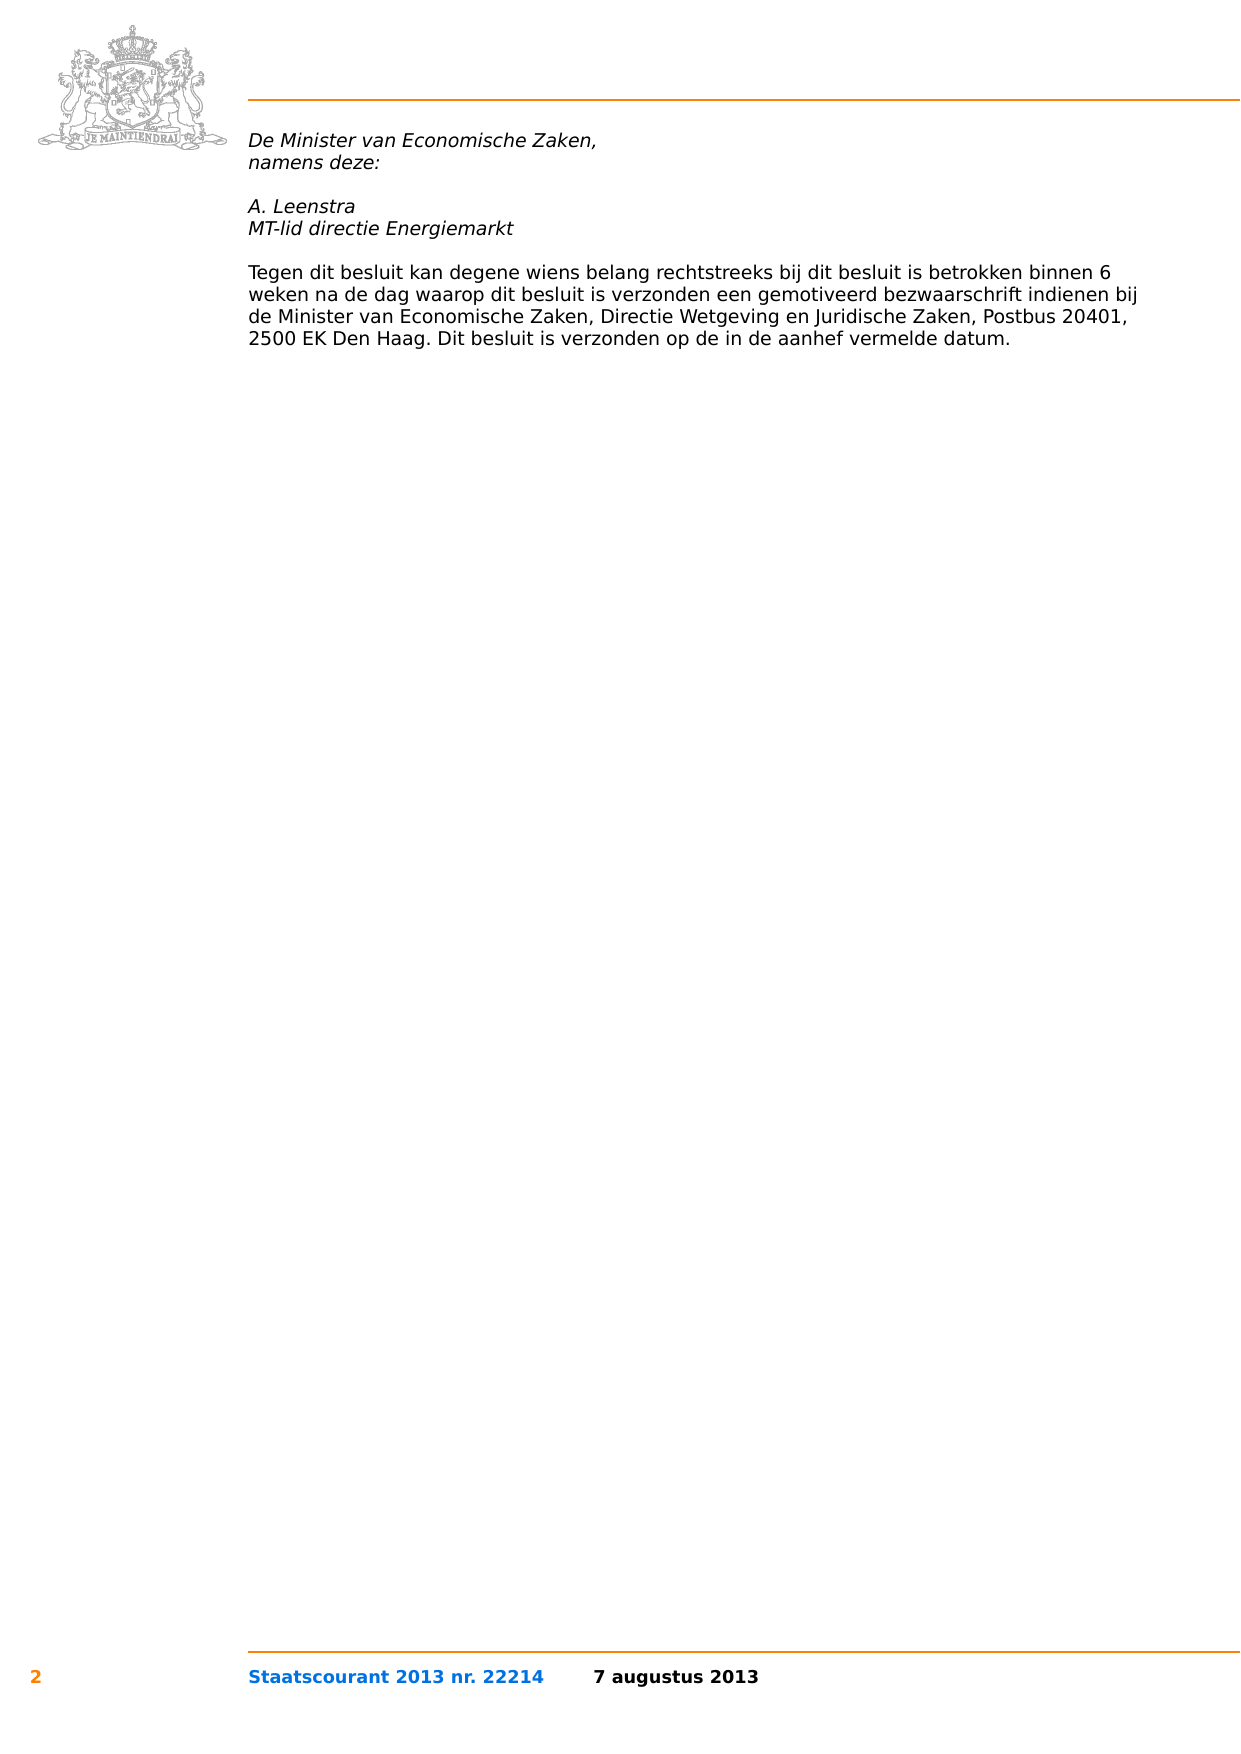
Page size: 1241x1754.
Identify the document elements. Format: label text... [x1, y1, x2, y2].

text Tegen dit besluit kan degene wiens belang rechtstreeks bij dit besluit is betrokken binnen 6 weken na de dag waarop dit besluit is verzonden een gemotiveerd bezwaarschrift indienen bij de Minister van Economische Zaken, Directie Wetgeving en Juridische Zaken, Postbus 20401, 2500 EK Den Haag. Dit besluit is verzonden op de in de aanhef vermelde datum. [248, 262, 1163, 349]
picture [38, 25, 227, 150]
text De Minister van Economische Zaken, namens deze: A. Leenstra MT-lid directie Energiemarkt [248, 130, 1163, 240]
